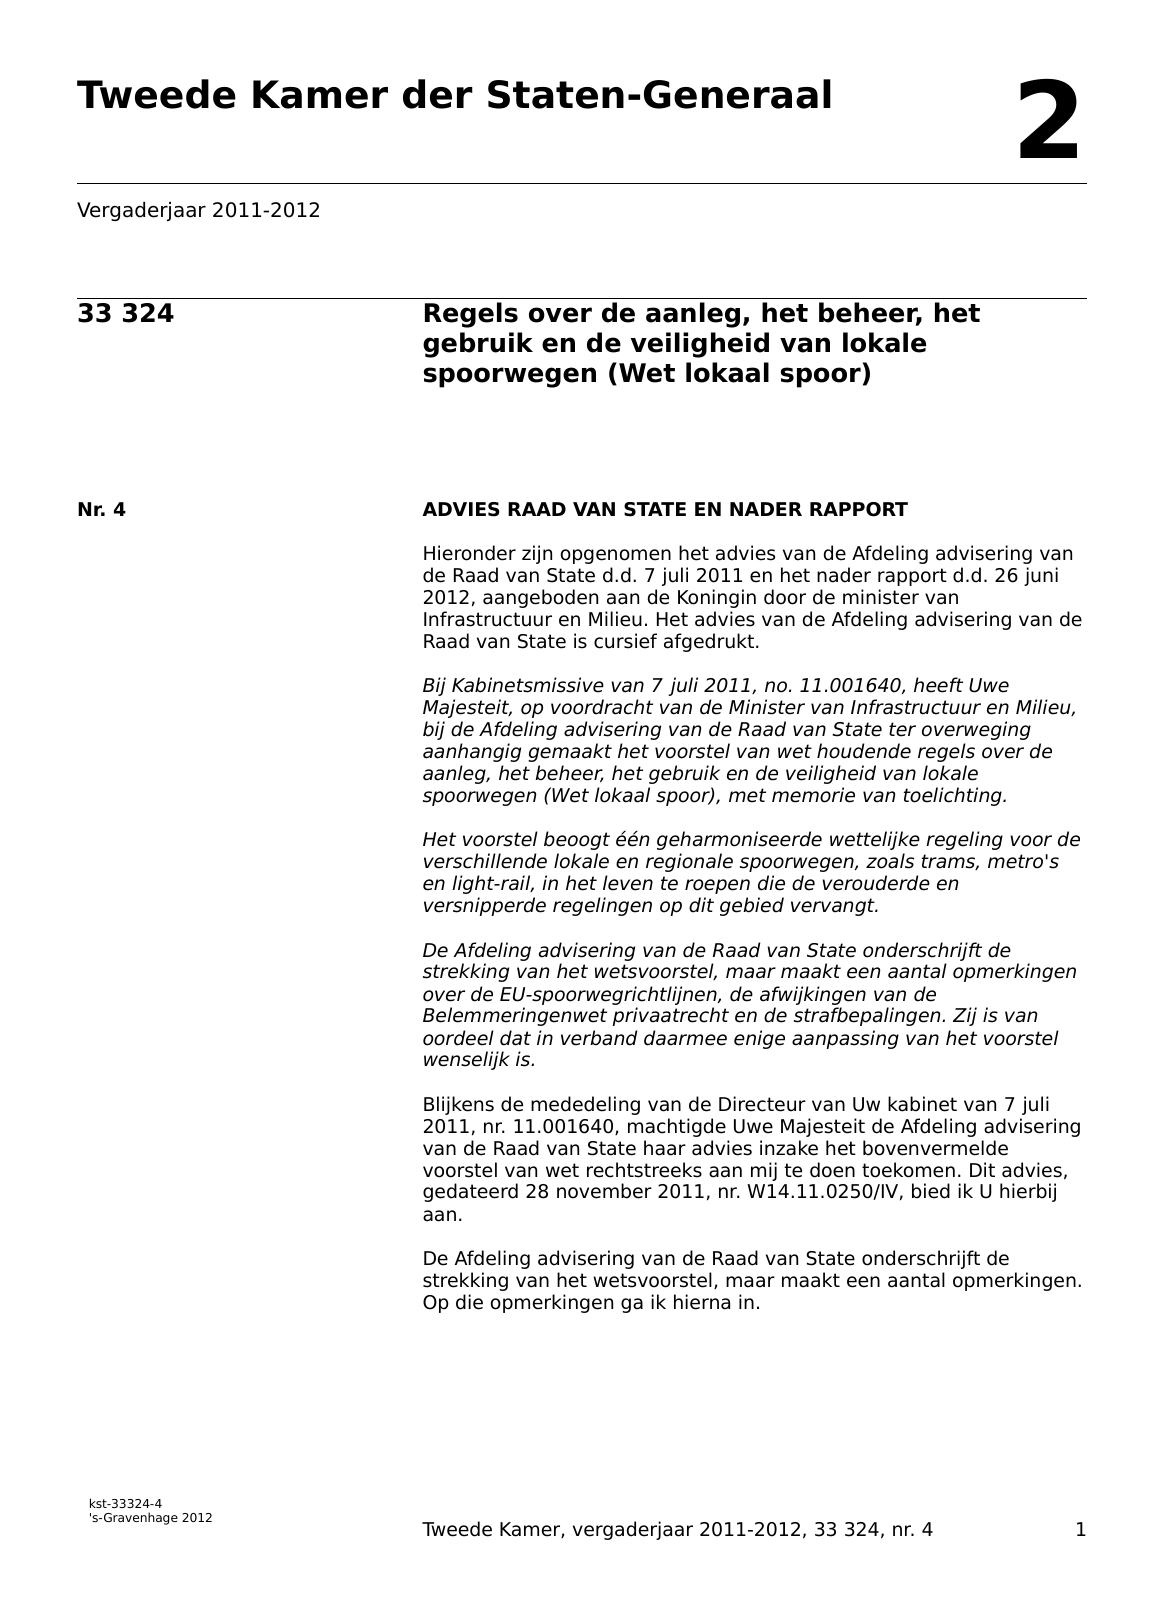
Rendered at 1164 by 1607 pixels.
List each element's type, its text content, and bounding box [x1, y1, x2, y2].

text Het voorstel beoogt één geharmoniseerde wettelijke regeling voor de verschillende lokale en regionale spoorwegen, zoals trams, metro's en light-rail, in het leven te roepen die de verouderde en versnipperde regelingen op dit gebied vervangt. [422, 829, 1087, 917]
table_header Tweede Kamer der Staten-Generaal [77, 59, 886, 183]
table_header 2 [886, 59, 1087, 183]
table_cell Vergaderjaar 2011-2012 [77, 184, 1087, 298]
text kst-33324-4 [88, 1497, 323, 1511]
text 's-Gravenhage 2012 [88, 1511, 323, 1525]
subtitle Nr. 4 ADVIES RAAD VAN STATE EN NADER RAPPORT [77, 499, 1087, 521]
text De Afdeling advisering van de Raad van State onderschrijft de strekking van het wetsvoorstel, maar maakt een aantal opmerkingen over de EU-spoorwegrichtlijnen, de afwijkingen van de Belemmeringenwet privaatrecht en de strafbepalingen. Zij is van oordeel dat in verband daarmee enige aanpassing van het voorstel wenselijk is. [422, 939, 1087, 1071]
text Hieronder zijn opgenomen het advies van de Afdeling advisering van de Raad van State d.d. 7 juli 2011 en het nader rapport d.d. 26 juni 2012, aangeboden aan de Koningin door de minister van Infrastructuur en Milieu. Het advies van de Afdeling advisering van de Raad van State is cursief afgedrukt. [422, 543, 1087, 653]
text De Afdeling advisering van de Raad van State onderschrijft de strekking van het wetsvoorstel, maar maakt een aantal opmerkingen. Op die opmerkingen ga ik hierna in. [422, 1248, 1087, 1313]
text Blijkens de mededeling van de Directeur van Uw kabinet van 7 juli 2011, nr. 11.001640, machtigde Uwe Majesteit de Afdeling advisering van de Raad van State haar advies inzake het bovenvermelde voorstel van wet rechtstreeks aan mij te doen toekomen. Dit advies, gedateerd 28 november 2011, nr. W14.11.0250/IV, bied ik U hierbij aan. [422, 1093, 1087, 1225]
text Bij Kabinetsmissive van 7 juli 2011, no. 11.001640, heeft Uwe Majesteit, op voordracht van de Minister van Infrastructuur en Milieu, bij de Afdeling advisering van de Raad van State ter overweging aanhangig gemaakt het voorstel van wet houdende regels over de aanleg, het beheer, het gebruik en de veiligheid van lokale spoorwegen (Wet lokaal spoor), met memorie van toelichting. [422, 675, 1087, 807]
subtitle 33 324 Regels over de aanleg, het beheer, het gebruik en de veiligheid van lokale spoorwegen (Wet lokaal spoor) [77, 299, 1087, 388]
